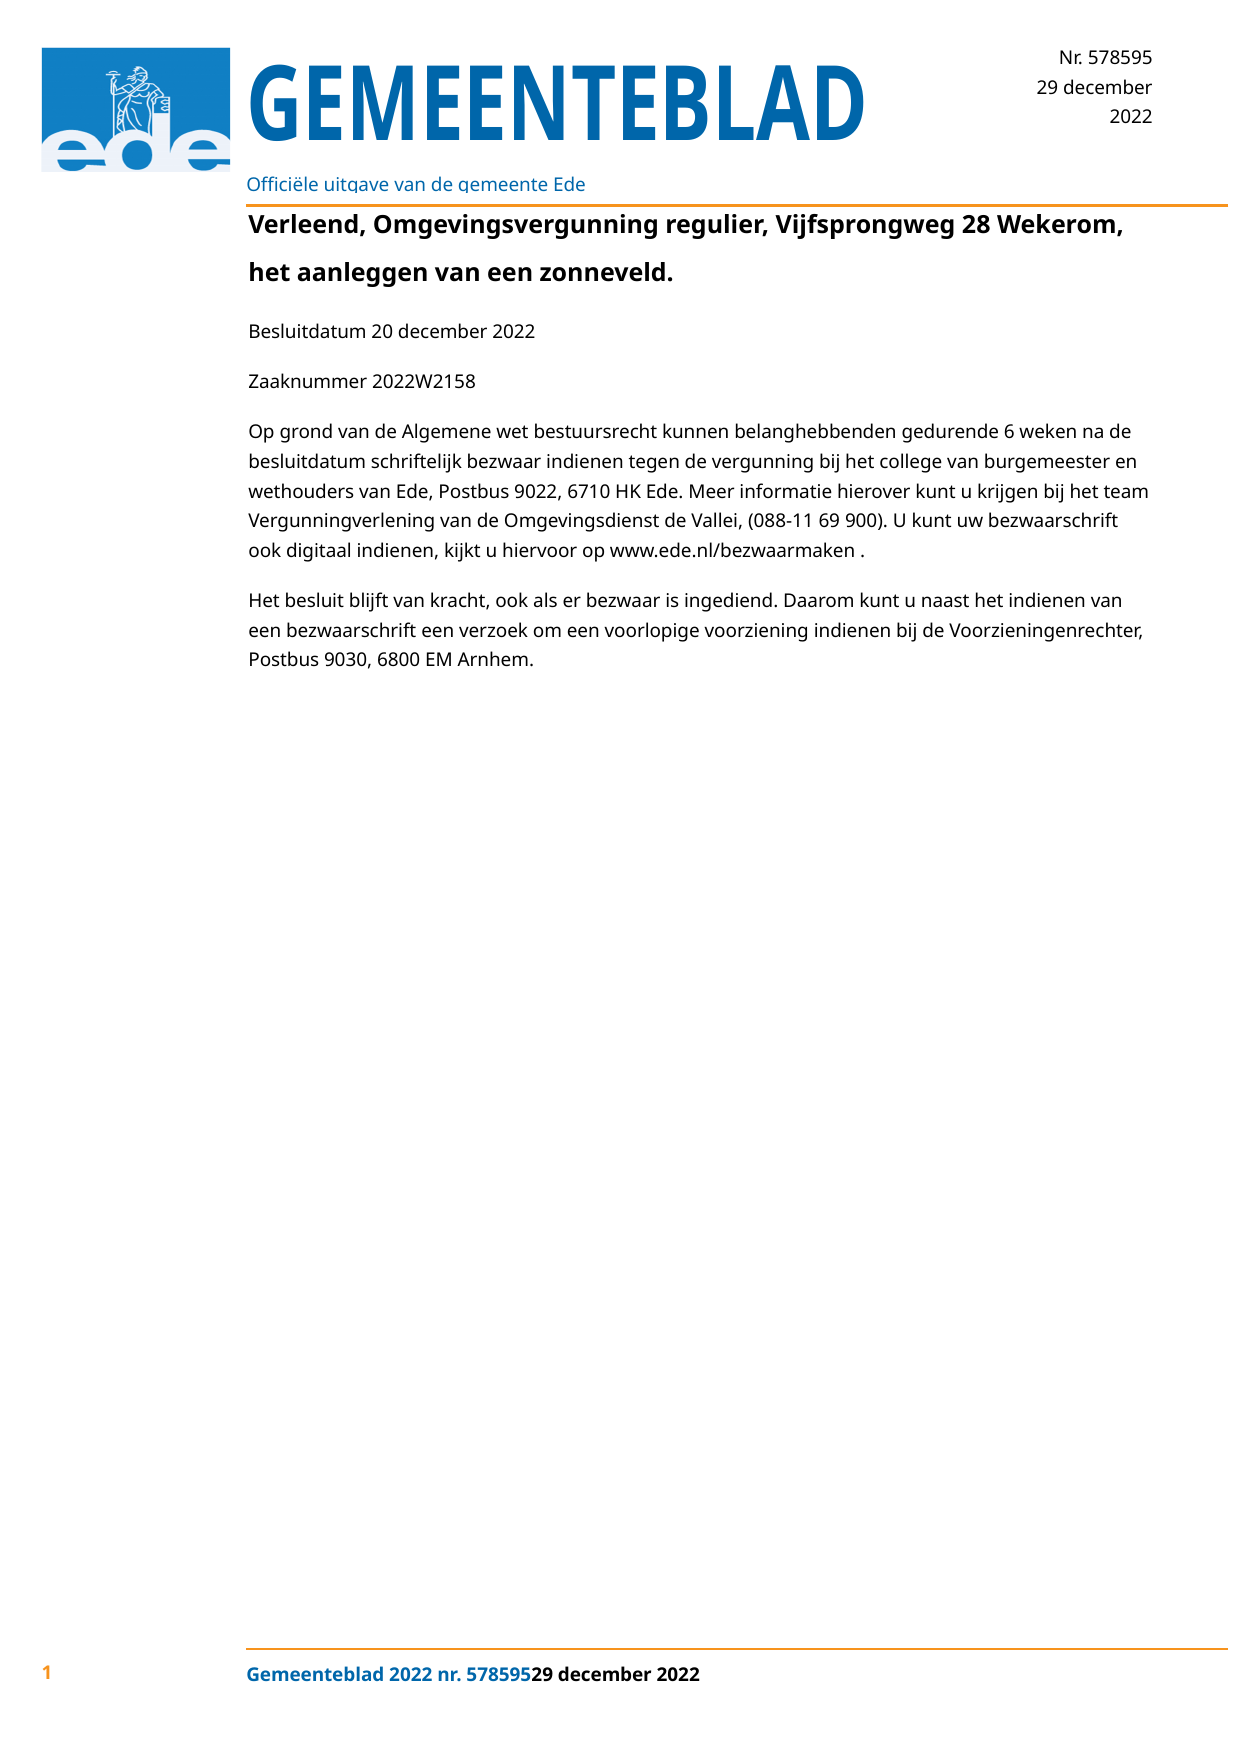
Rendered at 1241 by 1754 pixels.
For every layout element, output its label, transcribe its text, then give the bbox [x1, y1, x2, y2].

text Verleend, Omgevingsvergunning regulier, Vijfsprongweg 28 Wekerom, het aanleggen van een zonneveld. [248, 207, 1152, 288]
text Op grond van de Algemene wet bestuursrecht kunnen belanghebbenden gedurende 6 weken na de besluitdatum schriftelijk bezwaar indienen tegen de vergunning bij het college van burgemeester en wethouders van Ede, Postbus 9022, 6710 HK Ede. Meer informatie hierover kunt u krijgen bij het team Vergunningverlening van de Omgevingsdienst de Vallei, (088-11 69 900). U kunt uw bezwaarschrift ook digitaal indienen, kijkt u hiervoor op www.ede.nl/bezwaarmaken . [248, 419, 1152, 563]
picture [41, 47, 231, 172]
text Besluitdatum 20 december 2022 [248, 318, 1152, 344]
text Zaaknummer 2022W2158 [248, 368, 1152, 394]
text Het besluit blijft van kracht, ook als er bezwaar is ingediend. Daarom kunt u naast het indienen van een bezwaarschrift een verzoek om een voorlopige voorziening indienen bij de Voorzieningenrechter, Postbus 9030, 6800 EM Arnhem. [248, 587, 1152, 672]
